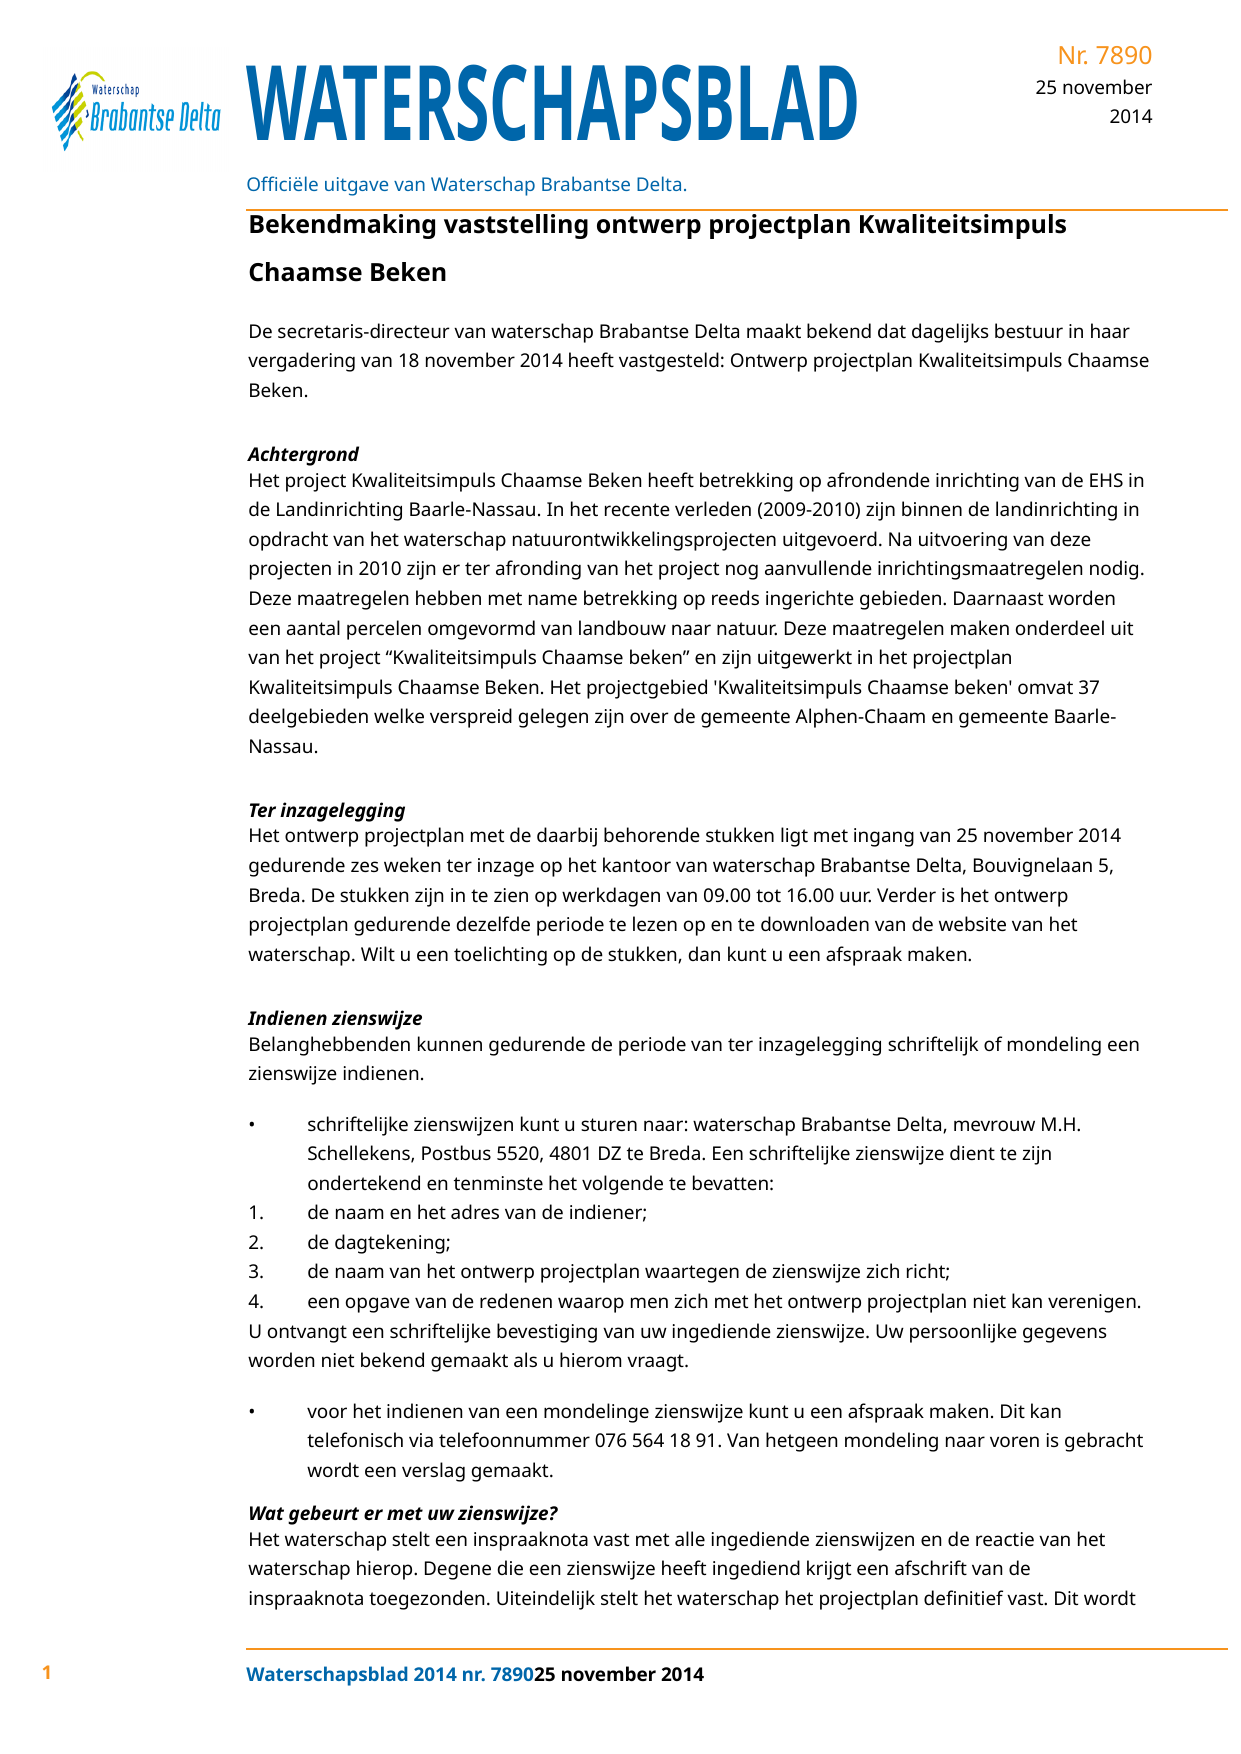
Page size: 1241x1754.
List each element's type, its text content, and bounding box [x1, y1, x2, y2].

picture [41, 47, 231, 172]
text Achtergrond [248, 441, 1152, 467]
text Wat gebeurt er met uw zienswijze? [248, 1500, 1152, 1526]
text Belanghebbenden kunnen gedurende de periode van ter inzagelegging schriftelijk of mondeling een zienswijze indienen. [248, 1031, 1152, 1086]
list de naam van het ontwerp projectplan waartegen de zienswijze zich richt; [248, 1259, 1152, 1284]
text Het ontwerp projectplan met de daarbij behorende stukken ligt met ingang van 25 november 2014 gedurende zes weken ter inzage op het kantoor van waterschap Brabantse Delta, Bouvignelaan 5, Breda. De stukken zijn in te zien op werkdagen van 09.00 tot 16.00 uur. Verder is het ontwerp projectplan gedurende dezelfde periode te lezen op en te downloaden van de website van het waterschap. Wilt u een toelichting op de stukken, dan kunt u een afspraak maken. [248, 823, 1152, 967]
text Het waterschap stelt een inspraaknota vast met alle ingediende zienswijzen en de reactie van het waterschap hierop. Degene die een zienswijze heeft ingediend krijgt een afschrift van de inspraaknota toegezonden. Uiteindelijk stelt het waterschap het projectplan definitief vast. Dit wordt [248, 1526, 1152, 1611]
list de naam en het adres van de indiener; [248, 1199, 1152, 1225]
list de dagtekening; [248, 1229, 1152, 1255]
text Indienen zienswijze [248, 1005, 1152, 1031]
list voor het indienen van een mondelinge zienswijze kunt u een afspraak maken. Dit kan telefonisch via telefoonnummer 076 564 18 91. Van hetgeen mondeling naar voren is gebracht wordt een verslag gemaakt. [248, 1398, 1152, 1483]
list een opgave van de redenen waarop men zich met het ontwerp projectplan niet kan verenigen. [248, 1288, 1152, 1314]
list schriftelijke zienswijzen kunt u sturen naar: waterschap Brabantse Delta, mevrouw M.H. Schellekens, Postbus 5520, 4801 DZ te Breda. Een schriftelijke zienswijze dient te zijn ondertekend en tenminste het volgende te bevatten: [248, 1111, 1152, 1196]
text Ter inzagelegging [248, 797, 1152, 823]
text Bekendmaking vaststelling ontwerp projectplan Kwaliteitsimpuls Chaamse Beken [248, 211, 1152, 288]
text De secretaris-directeur van waterschap Brabantse Delta maakt bekend dat dagelijks bestuur in haar vergadering van 18 november 2014 heeft vastgesteld: Ontwerp projectplan Kwaliteitsimpuls Chaamse Beken. [248, 318, 1152, 403]
text U ontvangt een schriftelijke bevestiging van uw ingediende zienswijze. Uw persoonlijke gegevens worden niet bekend gemaakt als u hierom vraagt. [248, 1318, 1152, 1373]
text Het project Kwaliteitsimpuls Chaamse Beken heeft betrekking op afrondende inrichting van de EHS in de Landinrichting Baarle-Nassau. In het recente verleden (2009-2010) zijn binnen de landinrichting in opdracht van het waterschap natuurontwikkelingsprojecten uitgevoerd. Na uitvoering van deze projecten in 2010 zijn er ter afronding van het project nog aanvullende inrichtingsmaatregelen nodig. Deze maatregelen hebben met name betrekking op reeds ingerichte gebieden. Daarnaast worden een aantal percelen omgevormd van landbouw naar natuur. Deze maatregelen maken onderdeel uit van het project “Kwaliteitsimpuls Chaamse beken” en zijn uitgewerkt in het projectplan Kwaliteitsimpuls Chaamse Beken. Het projectgebied 'Kwaliteitsimpuls Chaamse beken' omvat 37 deelgebieden welke verspreid gelegen zijn over de gemeente Alphen-Chaam en gemeente Baarle-Nassau. [248, 467, 1152, 759]
